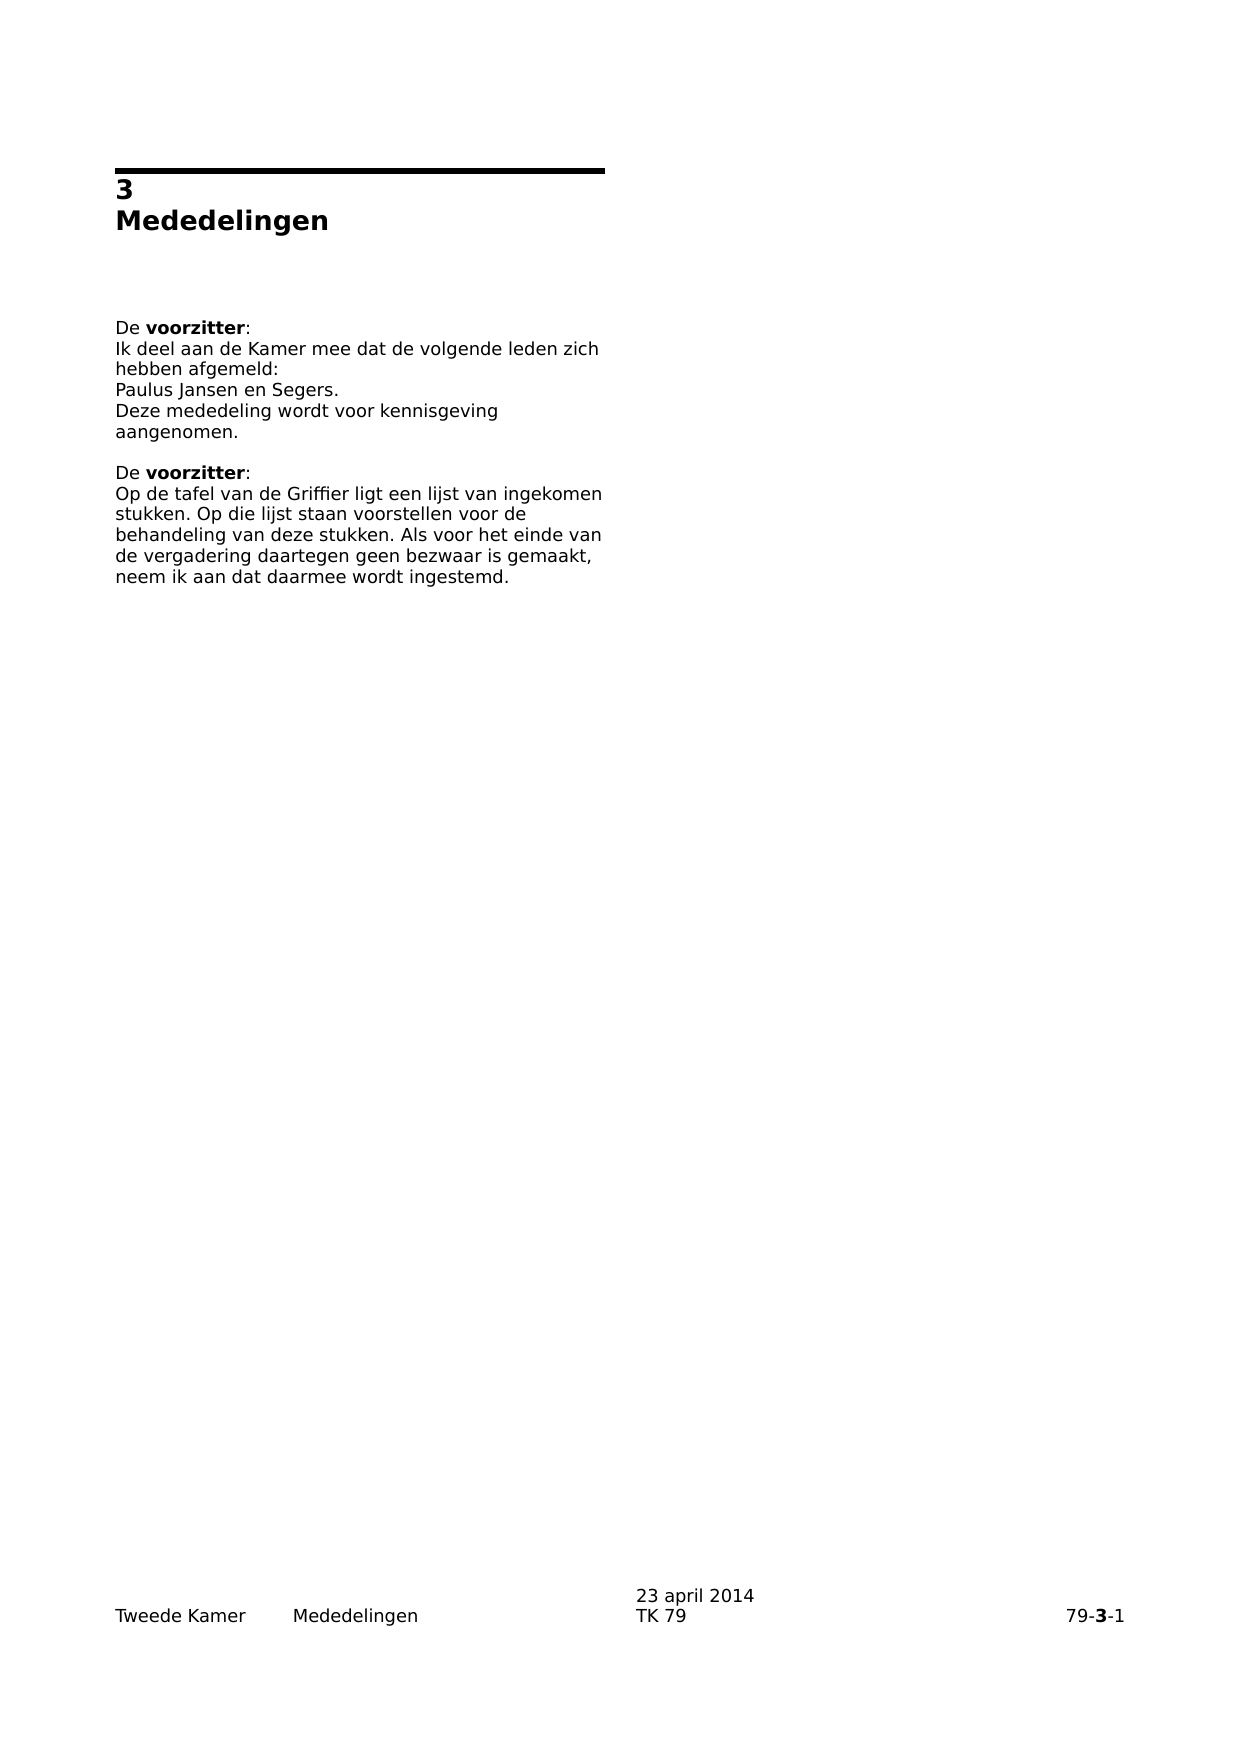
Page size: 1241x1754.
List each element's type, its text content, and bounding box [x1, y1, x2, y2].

text Op de tafel van de Griffier ligt een lijst van ingekomen stukken. Op die lijst staan voorstellen voor de behandeling van deze stukken. Als voor het einde van de vergadering daartegen geen bezwaar is gemaakt, neem ik aan dat daarmee wordt ingestemd. [115, 483, 605, 587]
text Paulus Jansen en Segers. [115, 380, 605, 401]
text De voorzitter: [115, 462, 605, 483]
text Deze mededeling wordt voor kennisgeving aangenomen. [115, 401, 605, 442]
text Ik deel aan de Kamer mee dat de volgende leden zich hebben afgemeld: [115, 338, 605, 380]
text De voorzitter: [115, 318, 605, 338]
title 3 Mededelingen [115, 174, 605, 237]
